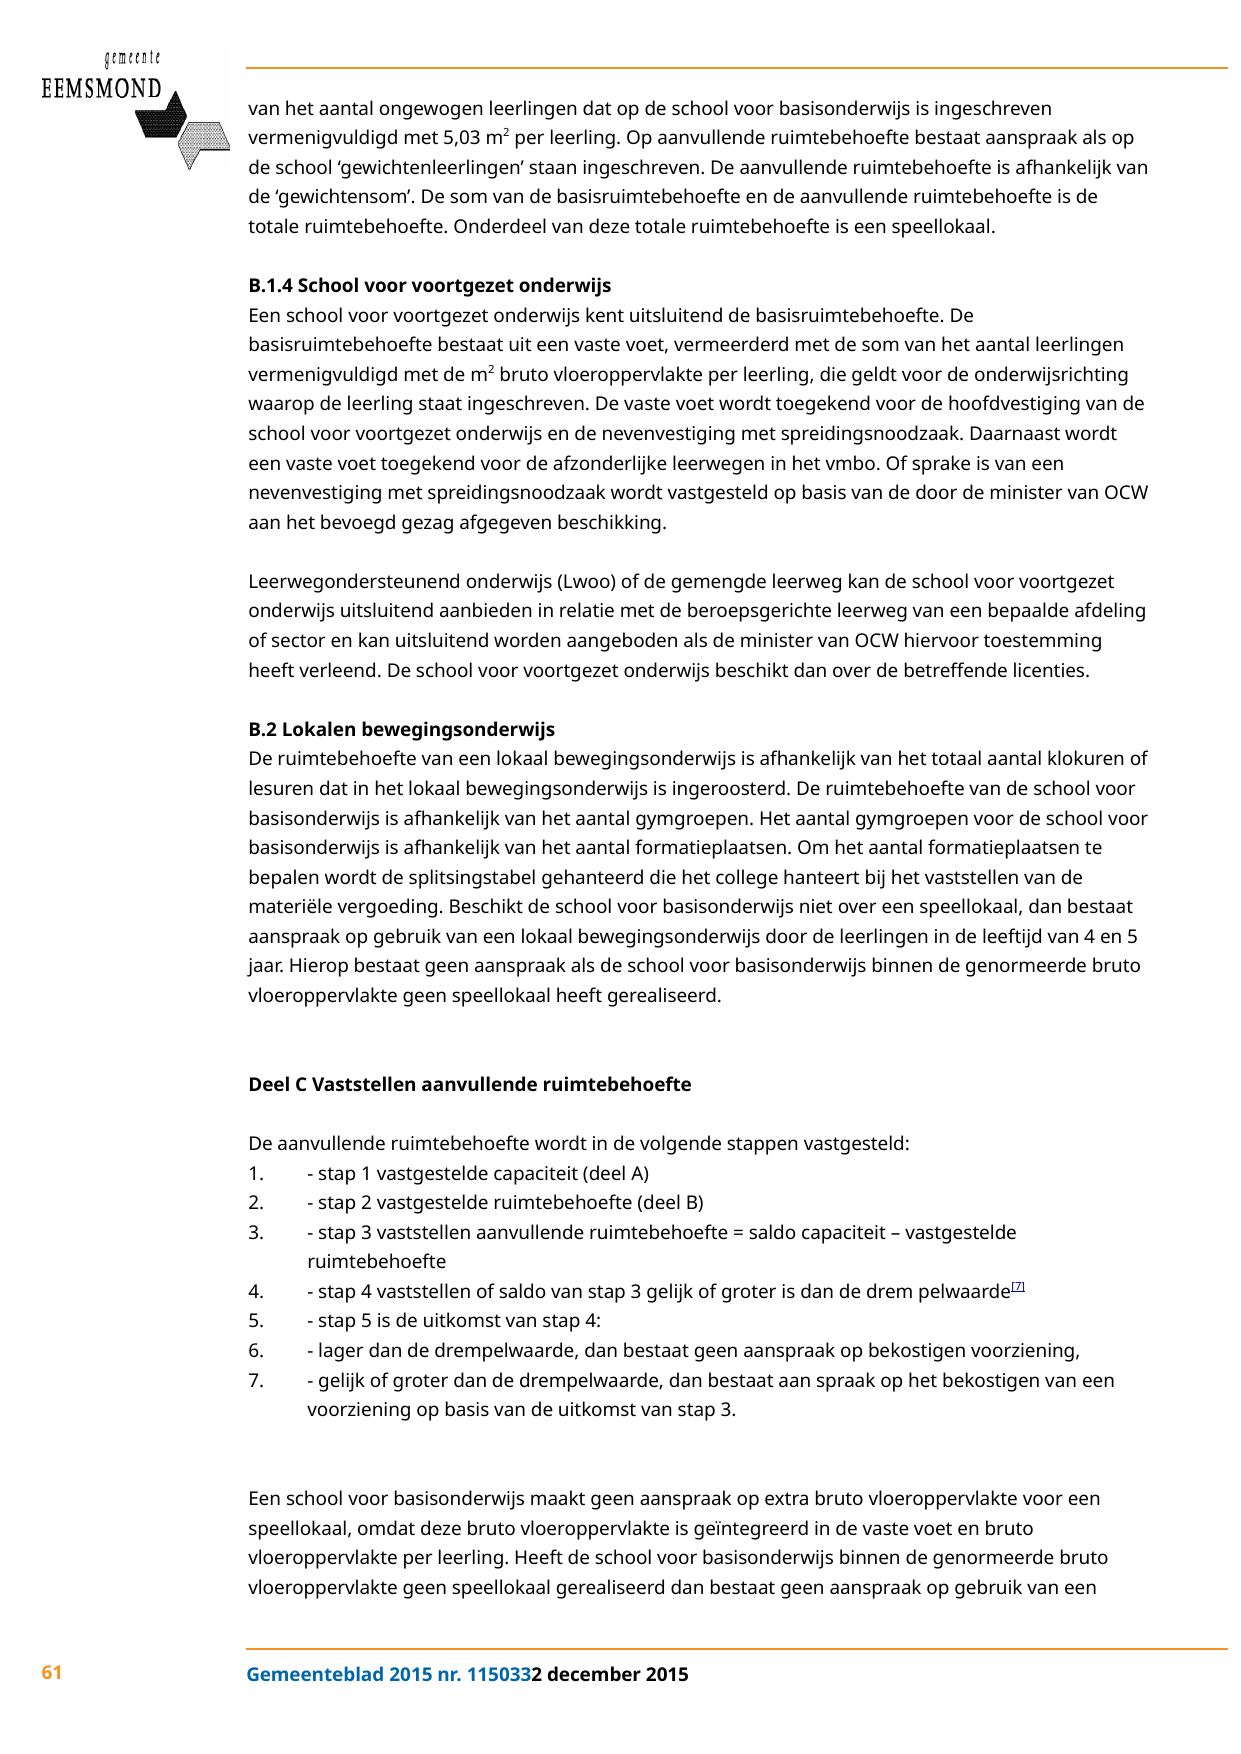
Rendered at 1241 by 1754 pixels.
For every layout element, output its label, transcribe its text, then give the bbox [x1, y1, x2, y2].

list - stap 2 vastgestelde ruimtebehoefte (deel B) [248, 1189, 1152, 1215]
text B.2 Lokalen bewegingsonderwijs [248, 716, 1152, 742]
text Leerwegondersteunend onderwijs (Lwoo) of de gemengde leerweg kan de school voor voortgezet onderwijs uitsluitend aanbieden in relatie met de beroepsgerichte leerweg van een bepaalde afdeling of sector en kan uitsluitend worden aangeboden als de minister van OCW hiervoor toestemming heeft verleend. De school voor voortgezet onderwijs beschikt dan over de betreffende licenties. [248, 568, 1152, 683]
picture [41, 47, 231, 172]
list - stap 4 vaststellen of saldo van stap 3 gelijk of groter is dan de drem pelwaarde[7] [248, 1278, 1152, 1304]
text van het aantal ongewogen leerlingen dat op de school voor basisonderwijs is ingeschreven vermenigvuldigd met 5,03 m2 per leerling. Op aanvullende ruimtebehoefte bestaat aanspraak als op de school ‘gewichtenleerlingen’ staan ingeschreven. De aanvullende ruimtebehoefte is afhankelijk van de ‘gewichtensom’. De som van de basisruimtebehoefte en de aanvullende ruimtebehoefte is de totale ruimtebehoefte. Onderdeel van deze totale ruimtebehoefte is een speellokaal. [248, 95, 1152, 239]
list - gelijk of groter dan de drempelwaarde, dan bestaat aan spraak op het bekostigen van een voorziening op basis van de uitkomst van stap 3. [248, 1367, 1152, 1422]
text Deel C Vaststellen aanvullende ruimtebehoefte [248, 1071, 1152, 1097]
list - stap 5 is de uitkomst van stap 4: [248, 1308, 1152, 1333]
text Een school voor basisonderwijs maakt geen aanspraak op extra bruto vloeroppervlakte voor een speellokaal, omdat deze bruto vloeroppervlakte is geïntegreerd in de vaste voet en bruto vloeroppervlakte per leerling. Heeft de school voor basisonderwijs binnen de genormeerde bruto vloeroppervlakte geen speellokaal gerealiseerd dan bestaat geen aanspraak op gebruik van een [248, 1485, 1152, 1600]
list - stap 3 vaststellen aanvullende ruimtebehoefte = saldo capaciteit – vastgestelde ruimtebehoefte [248, 1219, 1152, 1274]
text De ruimtebehoefte van een lokaal bewegingsonderwijs is afhankelijk van het totaal aantal klokuren of lesuren dat in het lokaal bewegingsonderwijs is ingeroosterd. De ruimtebehoefte van de school voor basisonderwijs is afhankelijk van het aantal gymgroepen. Het aantal gymgroepen voor de school voor basisonderwijs is afhankelijk van het aantal formatieplaatsen. Om het aantal formatieplaatsen te bepalen wordt de splitsingstabel gehanteerd die het college hanteert bij het vaststellen van de materiële vergoeding. Beschikt de school voor basisonderwijs niet over een speellokaal, dan bestaat aanspraak op gebruik van een lokaal bewegingsonderwijs door de leerlingen in de leeftijd van 4 en 5 jaar. Hierop bestaat geen aanspraak als de school voor basisonderwijs binnen de genormeerde bruto vloeroppervlakte geen speellokaal heeft gerealiseerd. [248, 746, 1152, 1008]
list - lager dan de drempelwaarde, dan bestaat geen aanspraak op bekostigen voorziening, [248, 1337, 1152, 1363]
text De aanvullende ruimtebehoefte wordt in de volgende stappen vastgesteld: [248, 1130, 1152, 1156]
list - stap 1 vastgestelde capaciteit (deel A) [248, 1160, 1152, 1186]
text Een school voor voortgezet onderwijs kent uitsluitend de basisruimtebehoefte. De basisruimtebehoefte bestaat uit een vaste voet, vermeerderd met de som van het aantal leerlingen vermenigvuldigd met de m2 bruto vloeroppervlakte per leerling, die geldt voor de onderwijsrichting waarop de leerling staat ingeschreven. De vaste voet wordt toegekend voor de hoofdvestiging van de school voor voortgezet onderwijs en de nevenvestiging met spreidingsnoodzaak. Daarnaast wordt een vaste voet toegekend voor de afzonderlijke leerwegen in het vmbo. Of sprake is van een nevenvestiging met spreidingsnoodzaak wordt vastgesteld op basis van de door de minister van OCW aan het bevoegd gezag afgegeven beschikking. [248, 302, 1152, 535]
text B.1.4 School voor voortgezet onderwijs [248, 272, 1152, 298]
